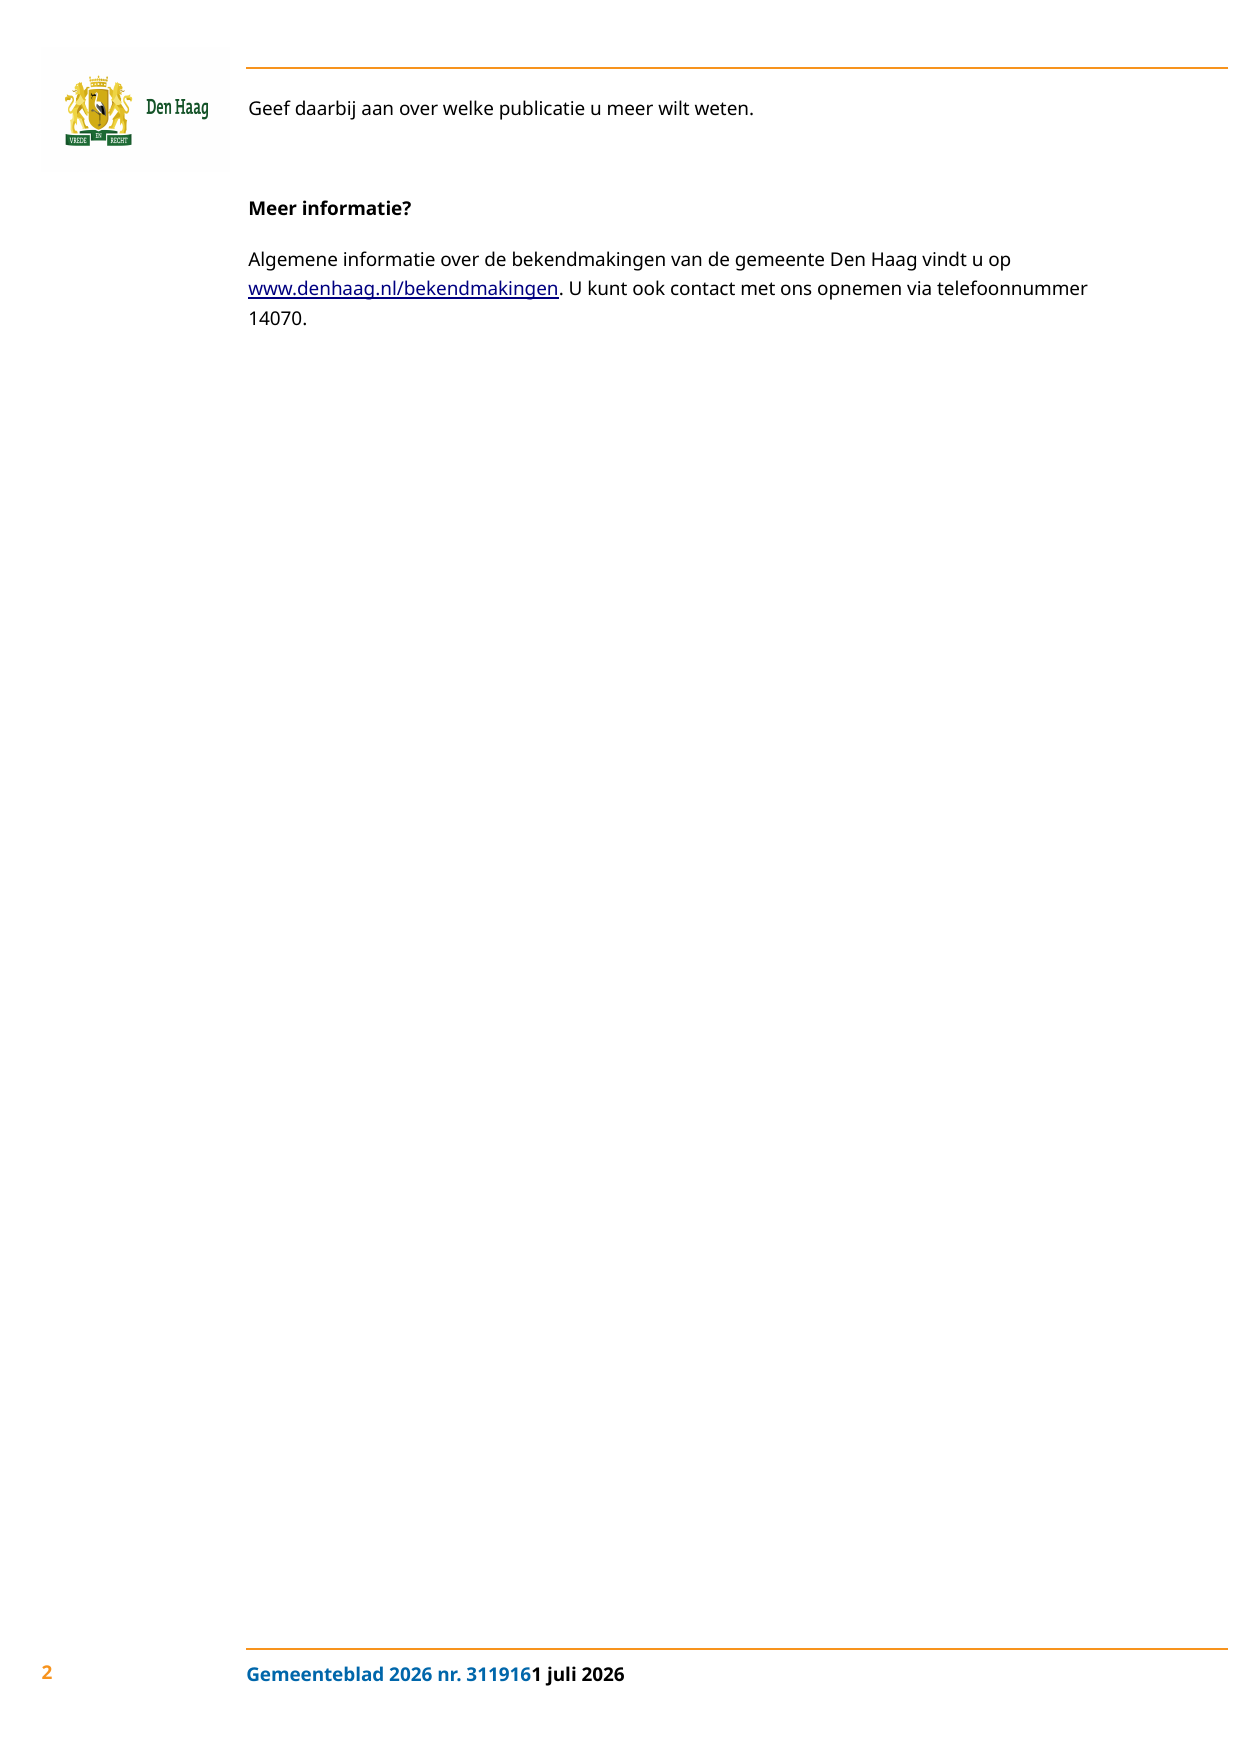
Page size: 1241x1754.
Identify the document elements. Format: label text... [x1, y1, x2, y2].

text Meer informatie? [248, 196, 1152, 221]
text Algemene informatie over de bekendmakingen van de gemeente Den Haag vindt u op www.denhaag.nl/bekendmakingen. U kunt ook contact met ons opnemen via telefoonnummer 14070. [248, 246, 1152, 331]
text Geef daarbij aan over welke publicatie u meer wilt weten. [248, 95, 1152, 121]
picture [41, 47, 231, 172]
